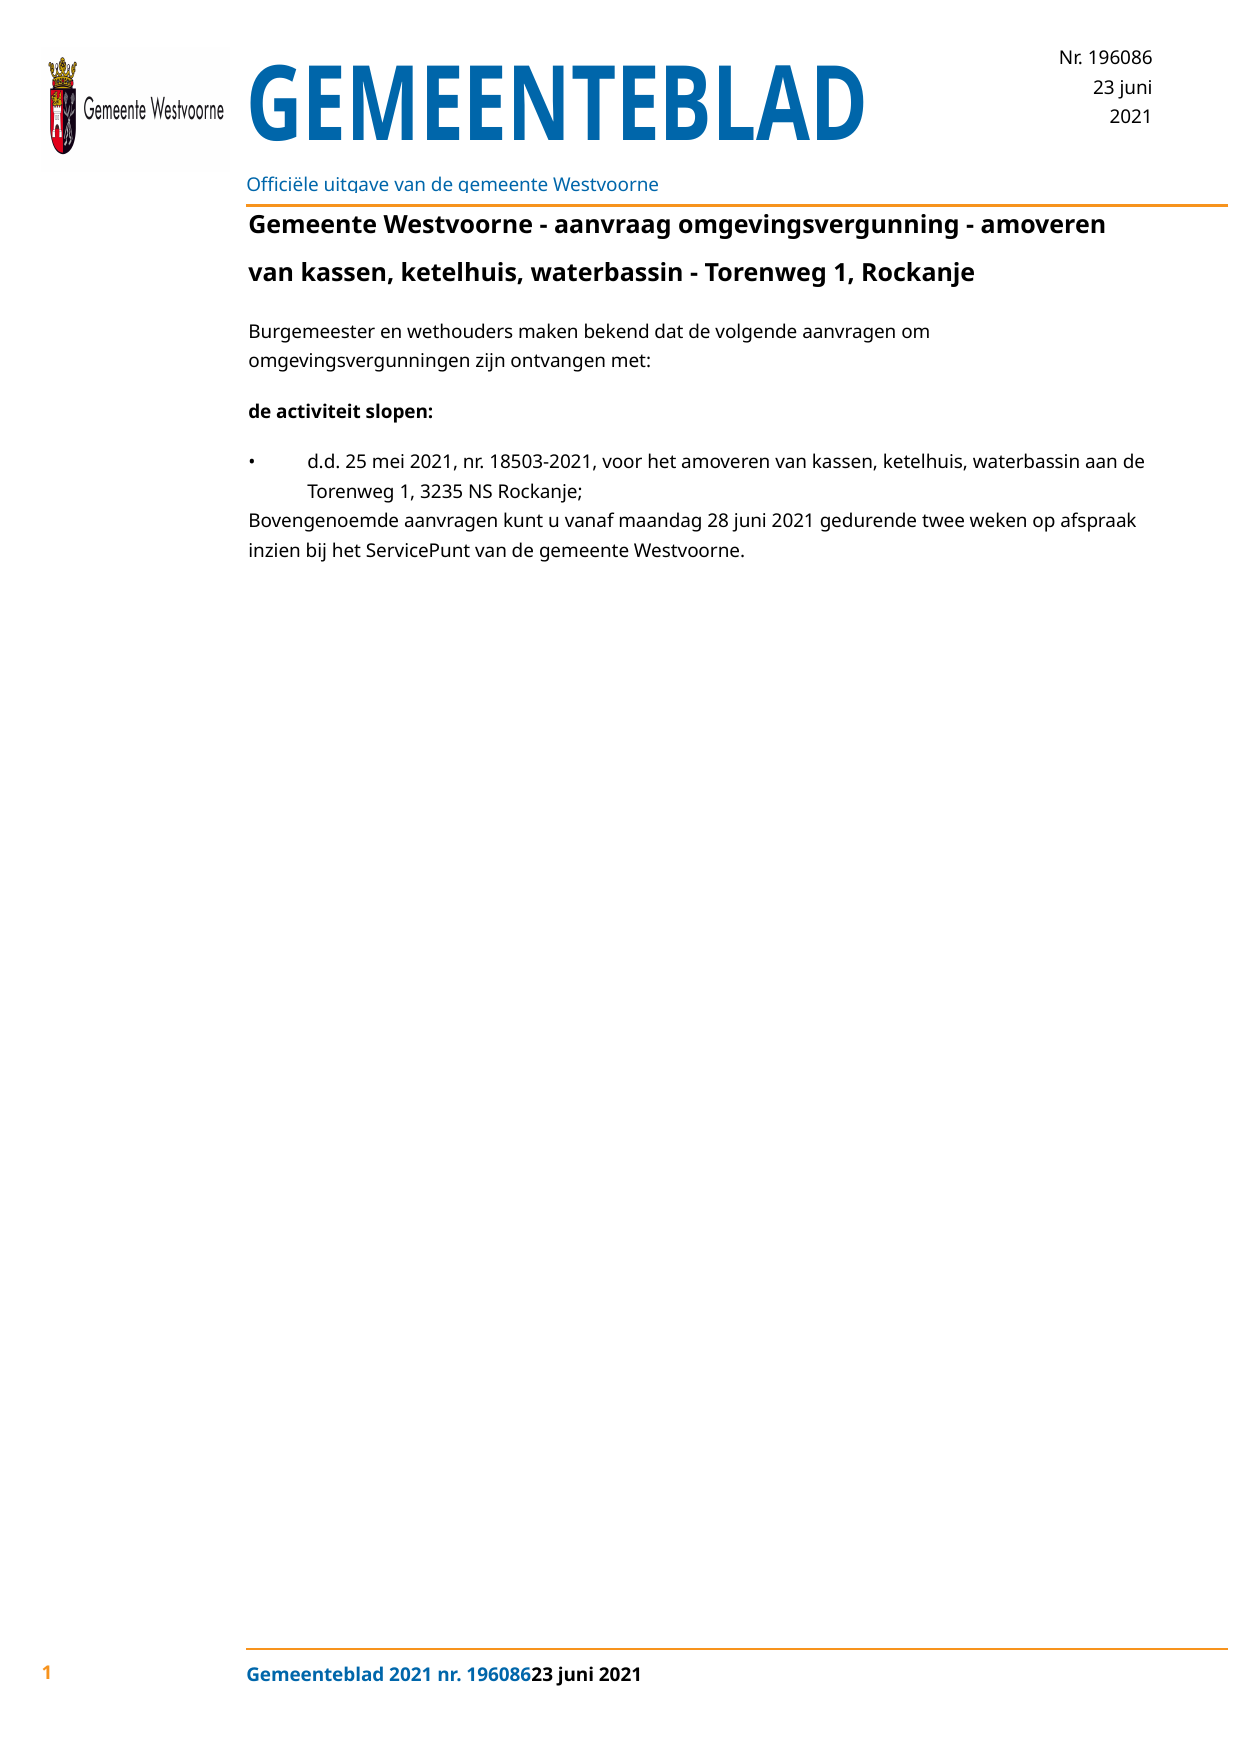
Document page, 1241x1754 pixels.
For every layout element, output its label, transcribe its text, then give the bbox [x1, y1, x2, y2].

text de activiteit slopen: [248, 398, 1152, 424]
text Bovengenoemde aanvragen kunt u vanaf maandag 28 juni 2021 gedurende twee weken op afspraak inzien bij het ServicePunt van de gemeente Westvoorne. [248, 507, 1152, 563]
list d.d. 25 mei 2021, nr. 18503-2021, voor het amoveren van kassen, ketelhuis, waterbassin aan de Torenweg 1, 3235 NS Rockanje; [248, 448, 1152, 504]
text Gemeente Westvoorne - aanvraag omgevingsvergunning - amoveren van kassen, ketelhuis, waterbassin - Torenweg 1, Rockanje [248, 207, 1152, 288]
text Burgemeester en wethouders maken bekend dat de volgende aanvragen om omgevingsvergunningen zijn ontvangen met: [248, 318, 1152, 373]
picture [41, 47, 231, 172]
